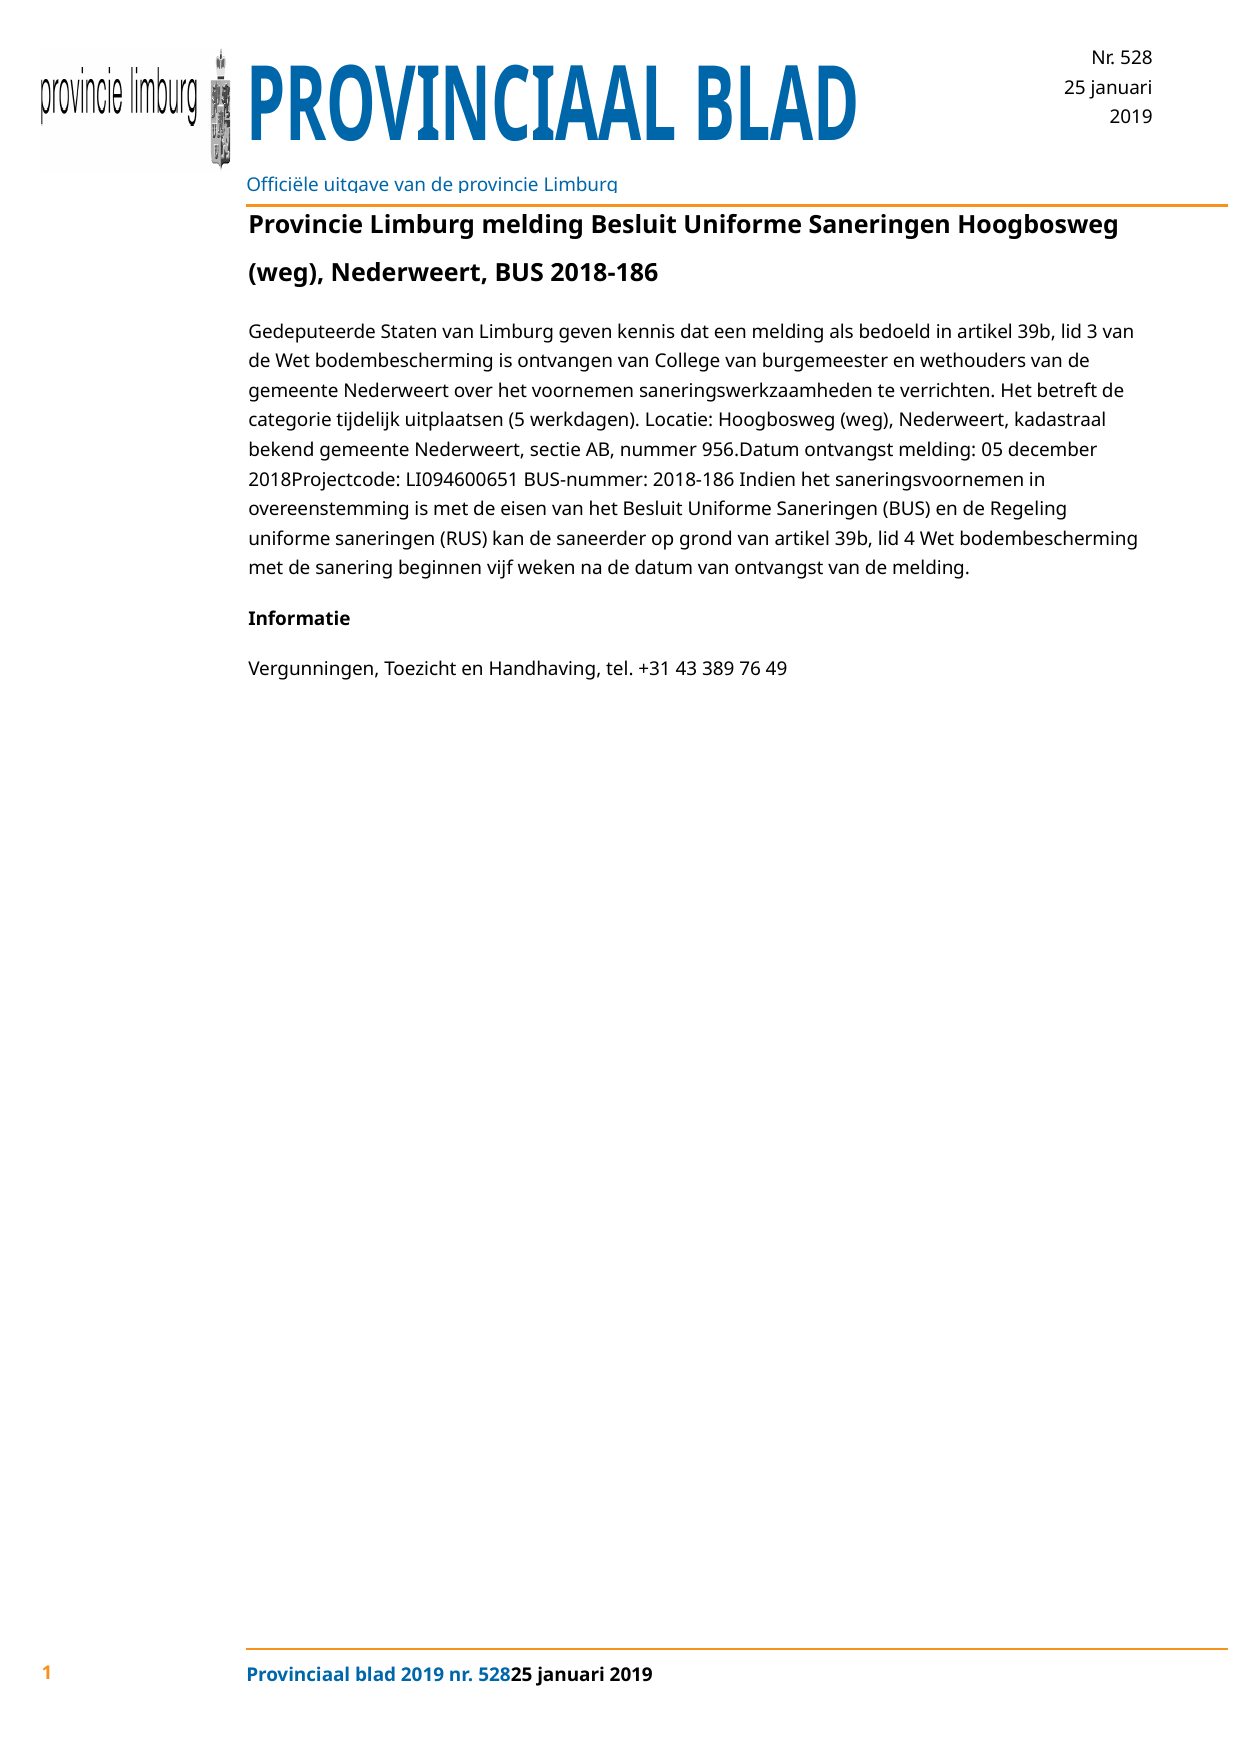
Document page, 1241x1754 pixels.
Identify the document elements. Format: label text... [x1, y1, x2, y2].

text Provincie Limburg melding Besluit Uniforme Saneringen Hoogbosweg (weg), Nederweert, BUS 2018-186 [248, 207, 1152, 288]
text Informatie [248, 605, 1152, 631]
text Vergunningen, Toezicht en Handhaving, tel. +31 43 389 76 49 [248, 655, 1152, 681]
picture [41, 47, 231, 172]
text Gedeputeerde Staten van Limburg geven kennis dat een melding als bedoeld in artikel 39b, lid 3 van de Wet bodembescherming is ontvangen van College van burgemeester en wethouders van de gemeente Nederweert over het voornemen saneringswerkzaamheden te verrichten. Het betreft de categorie tijdelijk uitplaatsen (5 werkdagen). Locatie: Hoogbosweg (weg), Nederweert, kadastraal bekend gemeente Nederweert, sectie AB, nummer 956.Datum ontvangst melding: 05 december 2018Projectcode: LI094600651 BUS-nummer: 2018-186 Indien het saneringsvoornemen in overeenstemming is met de eisen van het Besluit Uniforme Saneringen (BUS) en de Regeling uniforme saneringen (RUS) kan de saneerder op grond van artikel 39b, lid 4 Wet bodembescherming met de sanering beginnen vijf weken na de datum van ontvangst van de melding. [248, 318, 1152, 580]
